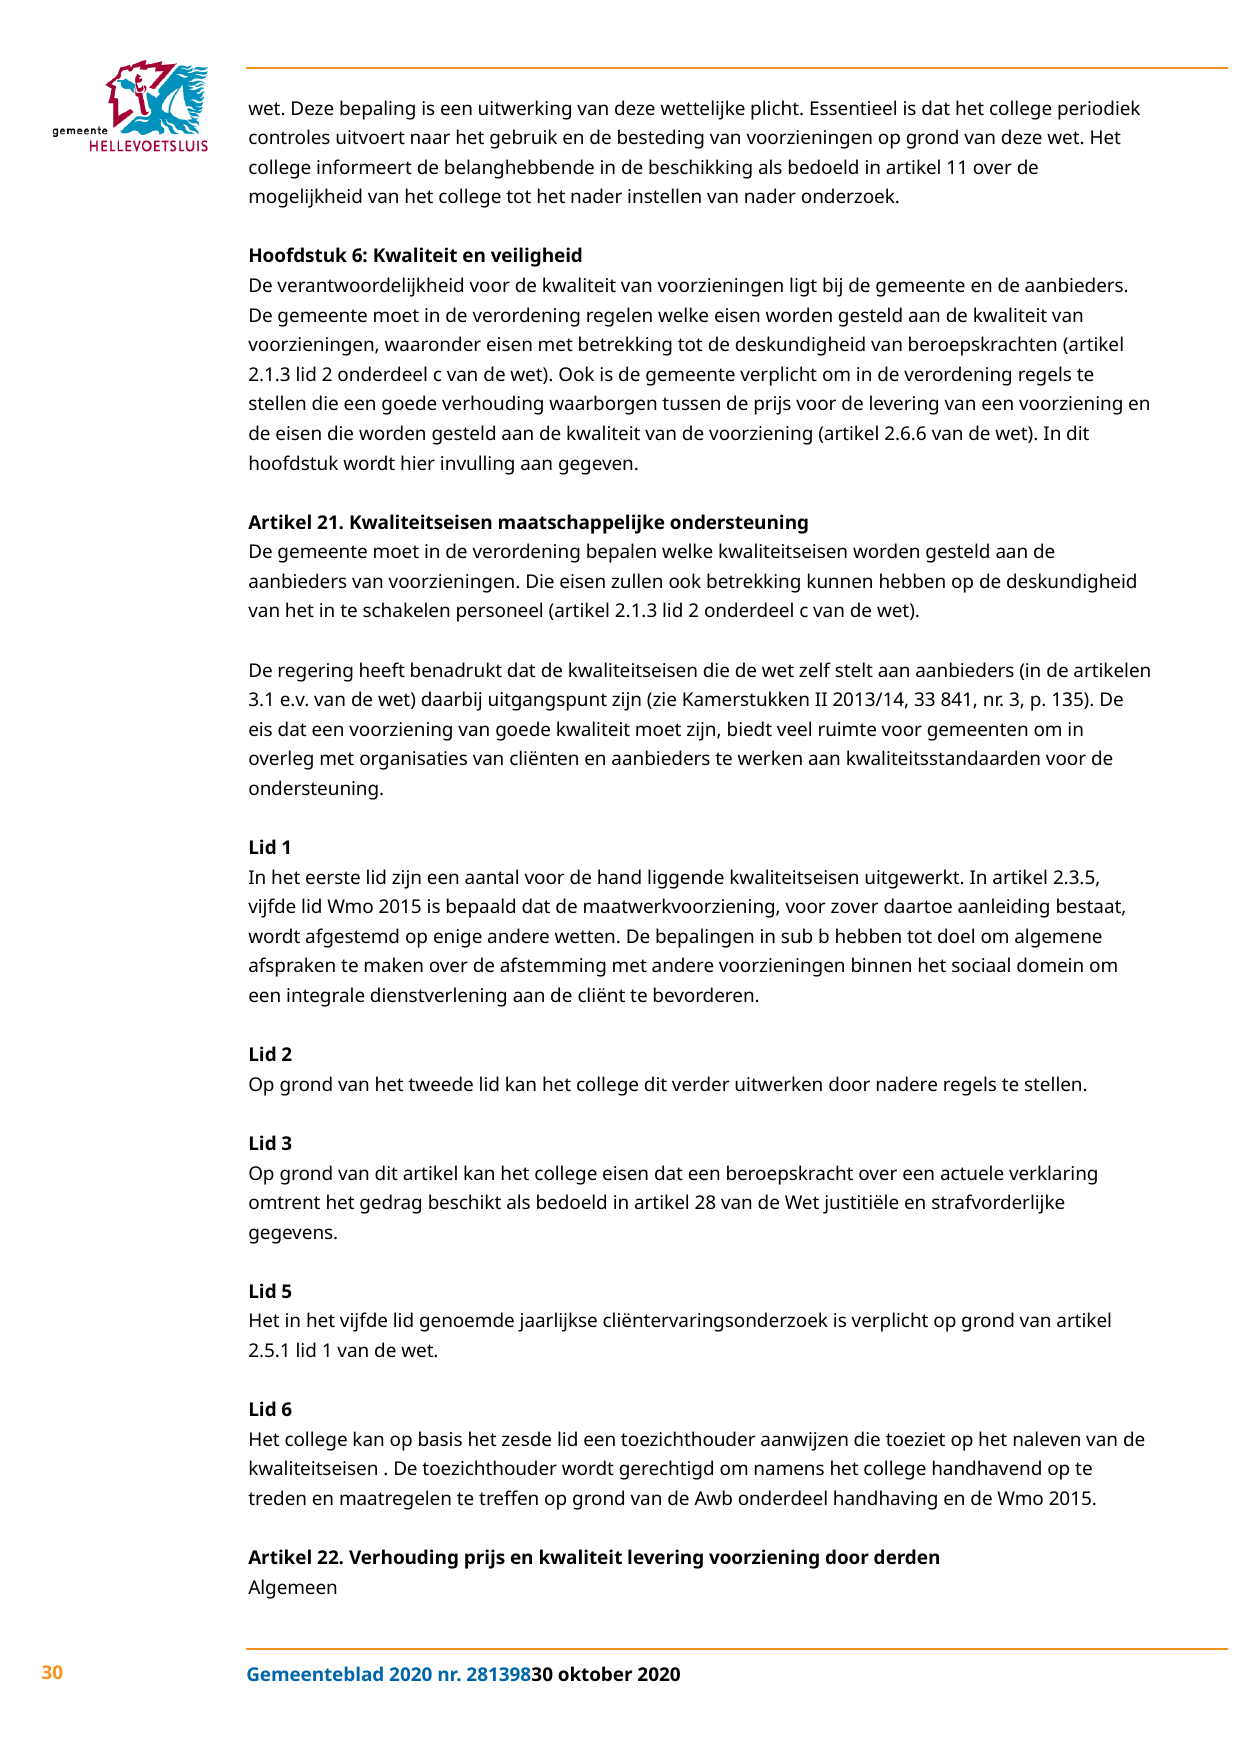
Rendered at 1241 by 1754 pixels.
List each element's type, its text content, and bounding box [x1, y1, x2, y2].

text Het in het vijfde lid genoemde jaarlijkse cliëntervaringsonderzoek is verplicht op grond van artikel 2.5.1 lid 1 van de wet. [248, 1308, 1152, 1363]
text Artikel 22. Verhouding prijs en kwaliteit levering voorziening door derden [248, 1544, 1152, 1570]
text Op grond van dit artikel kan het college eisen dat een beroepskracht over een actuele verklaring omtrent het gedrag beschikt als bedoeld in artikel 28 van de Wet justitiële en strafvorderlijke gegevens. [248, 1160, 1152, 1245]
text Lid 5 [248, 1278, 1152, 1304]
text Artikel 21. Kwaliteitseisen maatschappelijke ondersteuning [248, 509, 1152, 535]
text Lid 6 [248, 1396, 1152, 1422]
text Lid 1 [248, 834, 1152, 860]
text Hoofdstuk 6: Kwaliteit en veiligheid [248, 243, 1152, 268]
text Lid 3 [248, 1130, 1152, 1156]
text Het college kan op basis het zesde lid een toezichthouder aanwijzen die toeziet op het naleven van de kwaliteitseisen . De toezichthouder wordt gerechtigd om namens het college handhavend op te treden en maatregelen te treffen op grond van de Awb onderdeel handhaving en de Wmo 2015. [248, 1426, 1152, 1511]
text De gemeente moet in de verordening bepalen welke kwaliteitseisen worden gesteld aan de aanbieders van voorzieningen. Die eisen zullen ook betrekking kunnen hebben op de deskundigheid van het in te schakelen personeel (artikel 2.1.3 lid 2 onderdeel c van de wet). [248, 538, 1152, 623]
text De verantwoordelijkheid voor de kwaliteit van voorzieningen ligt bij de gemeente en de aanbieders. De gemeente moet in de verordening regelen welke eisen worden gesteld aan de kwaliteit van voorzieningen, waaronder eisen met betrekking tot de deskundigheid van beroepskrachten (artikel 2.1.3 lid 2 onderdeel c van de wet). Ook is de gemeente verplicht om in de verordening regels te stellen die een goede verhouding waarborgen tussen de prijs voor de levering van een voorziening en de eisen die worden gesteld aan de kwaliteit van de voorziening (artikel 2.6.6 van de wet). In dit hoofdstuk wordt hier invulling aan gegeven. [248, 272, 1152, 476]
text In het eerste lid zijn een aantal voor de hand liggende kwaliteitseisen uitgewerkt. In artikel 2.3.5, vijfde lid Wmo 2015 is bepaald dat de maatwerkvoorziening, voor zover daartoe aanleiding bestaat, wordt afgestemd op enige andere wetten. De bepalingen in sub b hebben tot doel om algemene afspraken te maken over de afstemming met andere voorzieningen binnen het sociaal domein om een integrale dienstverlening aan de cliënt te bevorderen. [248, 864, 1152, 1008]
text Algemeen [248, 1574, 1152, 1600]
text De regering heeft benadrukt dat de kwaliteitseisen die de wet zelf stelt aan aanbieders (in de artikelen 3.1 e.v. van de wet) daarbij uitgangspunt zijn (zie Kamerstukken II 2013/14, 33 841, nr. 3, p. 135). De eis dat een voorziening van goede kwaliteit moet zijn, biedt veel ruimte voor gemeenten om in overleg met organisaties van cliënten en aanbieders te werken aan kwaliteitsstandaarden voor de ondersteuning. [248, 657, 1152, 801]
text Lid 2 [248, 1041, 1152, 1067]
text Op grond van het tweede lid kan het college dit verder uitwerken door nadere regels te stellen. [248, 1071, 1152, 1097]
text wet. Deze bepaling is een uitwerking van deze wettelijke plicht. Essentieel is dat het college periodiek controles uitvoert naar het gebruik en de besteding van voorzieningen op grond van deze wet. Het college informeert de belanghebbende in de beschikking als bedoeld in artikel 11 over de mogelijkheid van het college tot het nader instellen van nader onderzoek. [248, 95, 1152, 209]
picture [41, 47, 231, 172]
